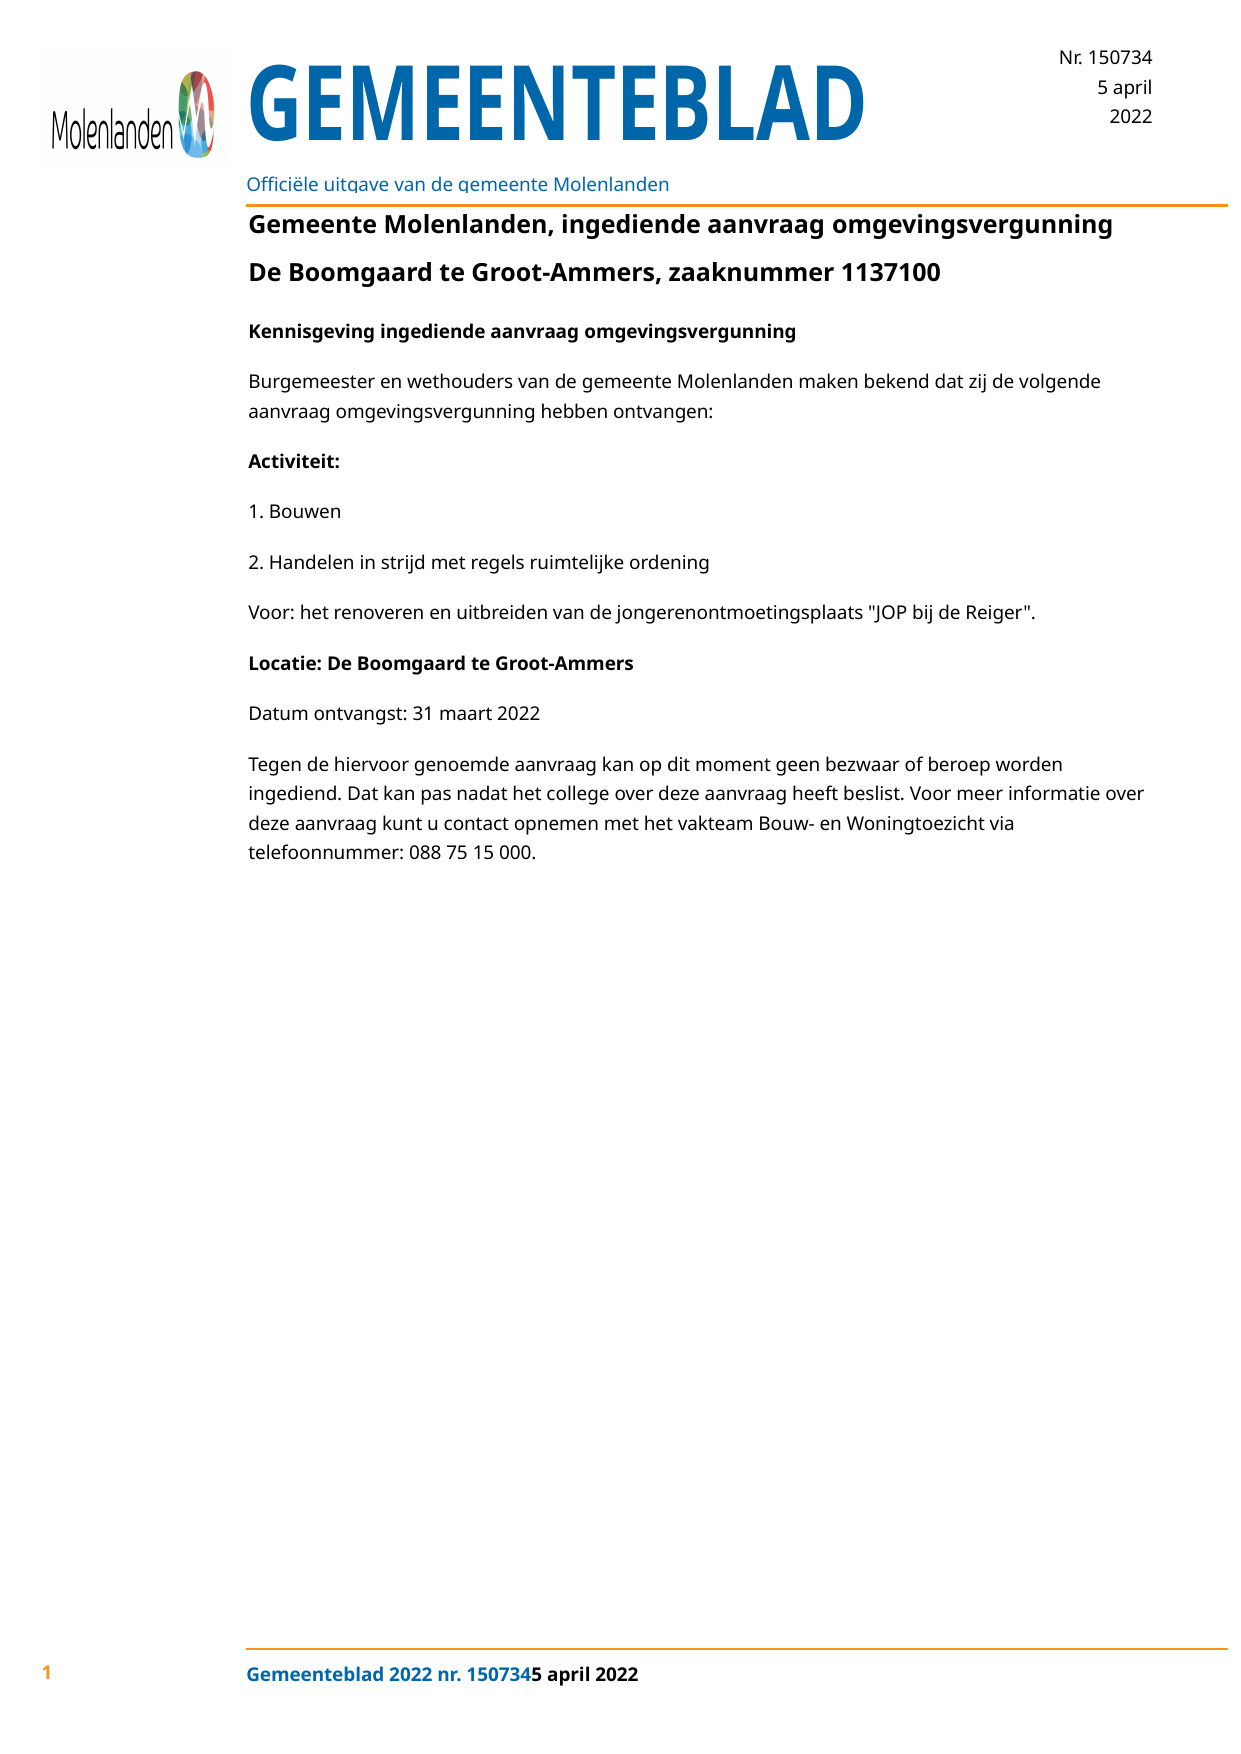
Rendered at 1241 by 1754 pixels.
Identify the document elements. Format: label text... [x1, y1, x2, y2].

text Kennisgeving ingediende aanvraag omgevingsvergunning [248, 318, 1152, 344]
text Voor: het renoveren en uitbreiden van de jongerenontmoetingsplaats "JOP bij de Reiger". [248, 599, 1152, 625]
text Tegen de hiervoor genoemde aanvraag kan op dit moment geen bezwaar of beroep worden ingediend. Dat kan pas nadat het college over deze aanvraag heeft beslist. Voor meer informatie over deze aanvraag kunt u contact opnemen met het vakteam Bouw- en Woningtoezicht via telefoonnummer: 088 75 15 000. [248, 751, 1152, 865]
text Locatie: De Boomgaard te Groot-Ammers [248, 650, 1152, 676]
text Datum ontvangst: 31 maart 2022 [248, 700, 1152, 726]
text 1. Bouwen [248, 499, 1152, 524]
text Activiteit: [248, 448, 1152, 474]
picture [41, 47, 231, 172]
text 2. Handelen in strijd met regels ruimtelijke ordening [248, 549, 1152, 575]
text Gemeente Molenlanden, ingediende aanvraag omgevingsvergunning De Boomgaard te Groot-Ammers, zaaknummer 1137100 [248, 207, 1152, 288]
text Burgemeester en wethouders van de gemeente Molenlanden maken bekend dat zij de volgende aanvraag omgevingsvergunning hebben ontvangen: [248, 368, 1152, 424]
